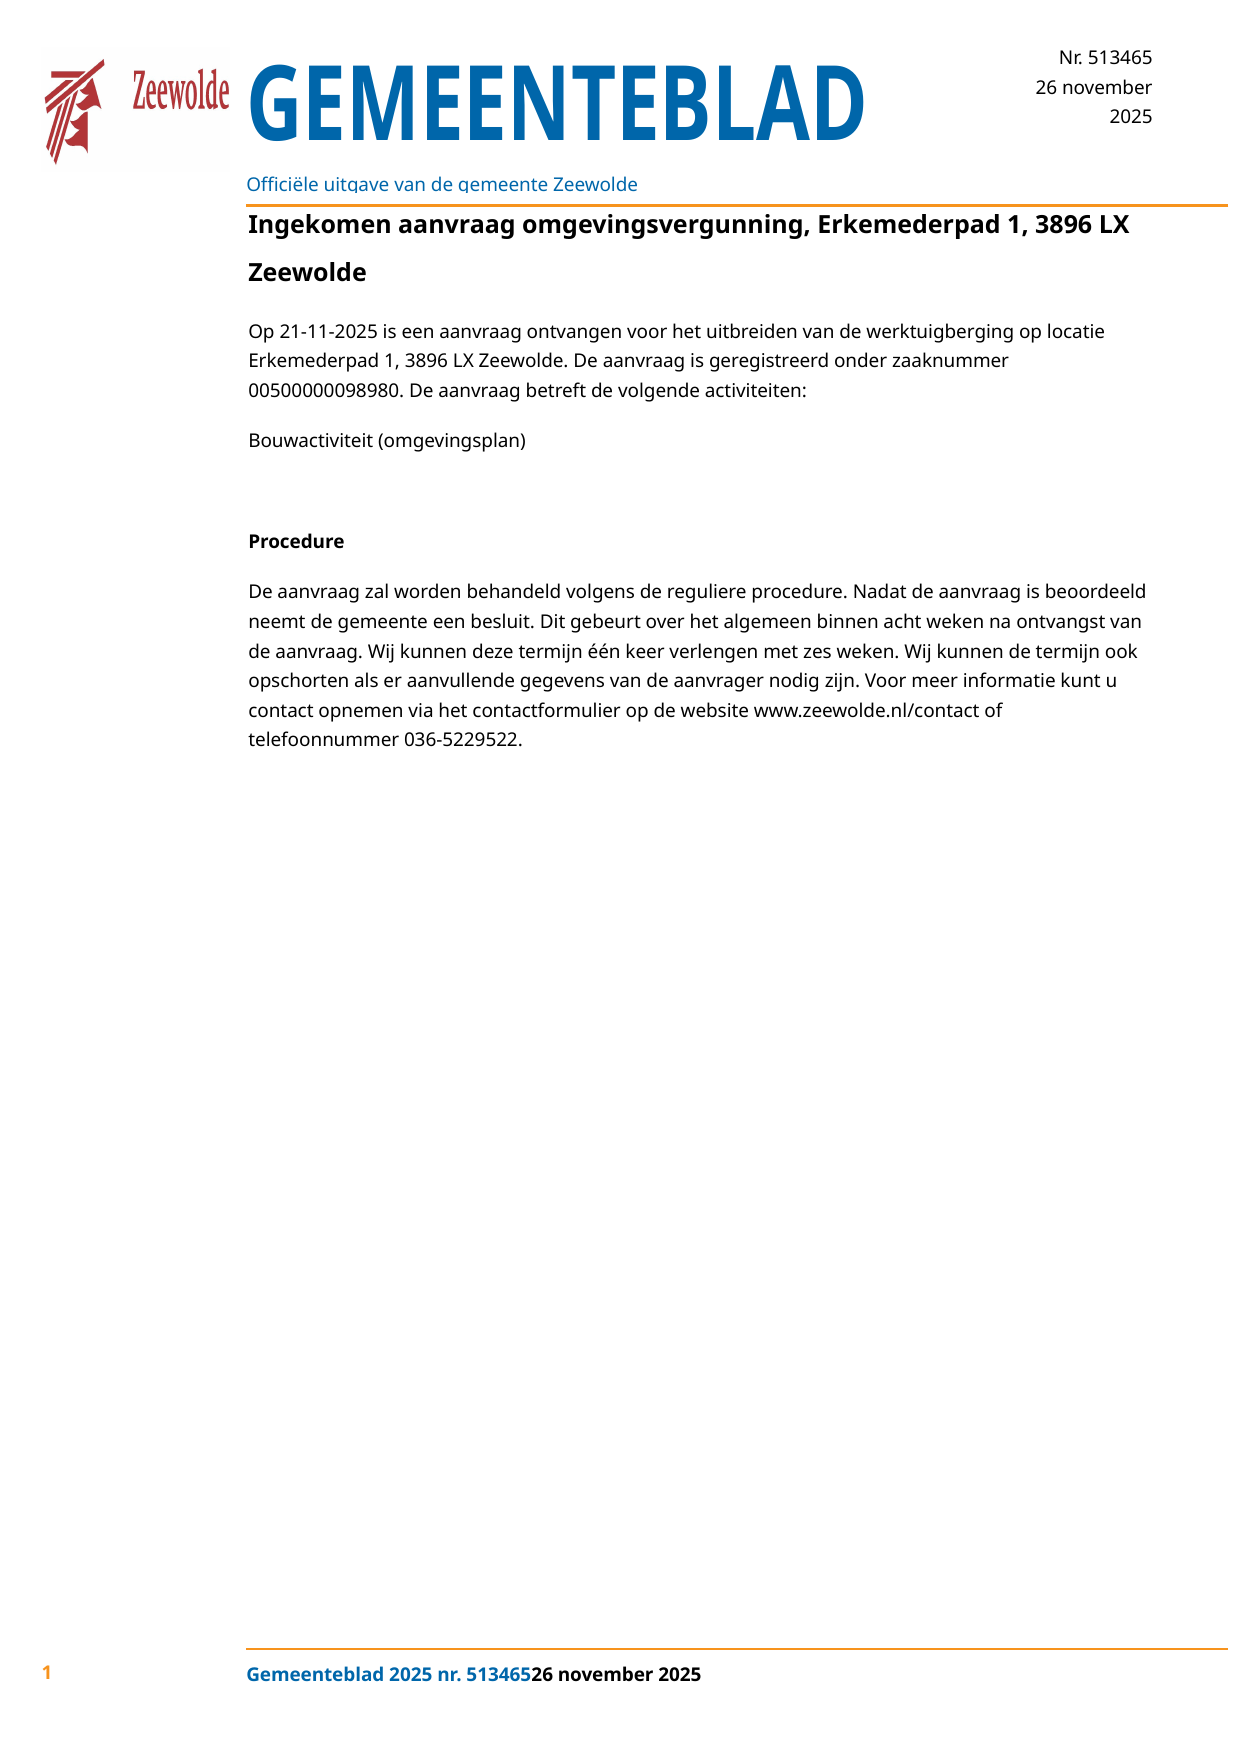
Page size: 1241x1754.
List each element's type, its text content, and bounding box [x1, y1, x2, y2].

text Procedure [248, 528, 1152, 554]
text Ingekomen aanvraag omgevingsvergunning, Erkemederpad 1, 3896 LX Zeewolde [248, 207, 1152, 288]
text Bouwactiviteit (omgevingsplan) [248, 427, 1152, 453]
picture [41, 47, 231, 172]
text Op 21-11-2025 is een aanvraag ontvangen voor het uitbreiden van de werktuigberging op locatie Erkemederpad 1, 3896 LX Zeewolde. De aanvraag is geregistreerd onder zaaknummer 00500000098980. De aanvraag betreft de volgende activiteiten: [248, 318, 1152, 403]
text De aanvraag zal worden behandeld volgens de reguliere procedure. Nadat de aanvraag is beoordeeld neemt de gemeente een besluit. Dit gebeurt over het algemeen binnen acht weken na ontvangst van de aanvraag. Wij kunnen deze termijn één keer verlengen met zes weken. Wij kunnen de termijn ook opschorten als er aanvullende gegevens van de aanvrager nodig zijn. Voor meer informatie kunt u contact opnemen via het contactformulier op de website www.zeewolde.nl/contact of telefoonnummer 036-5229522. [248, 579, 1152, 752]
